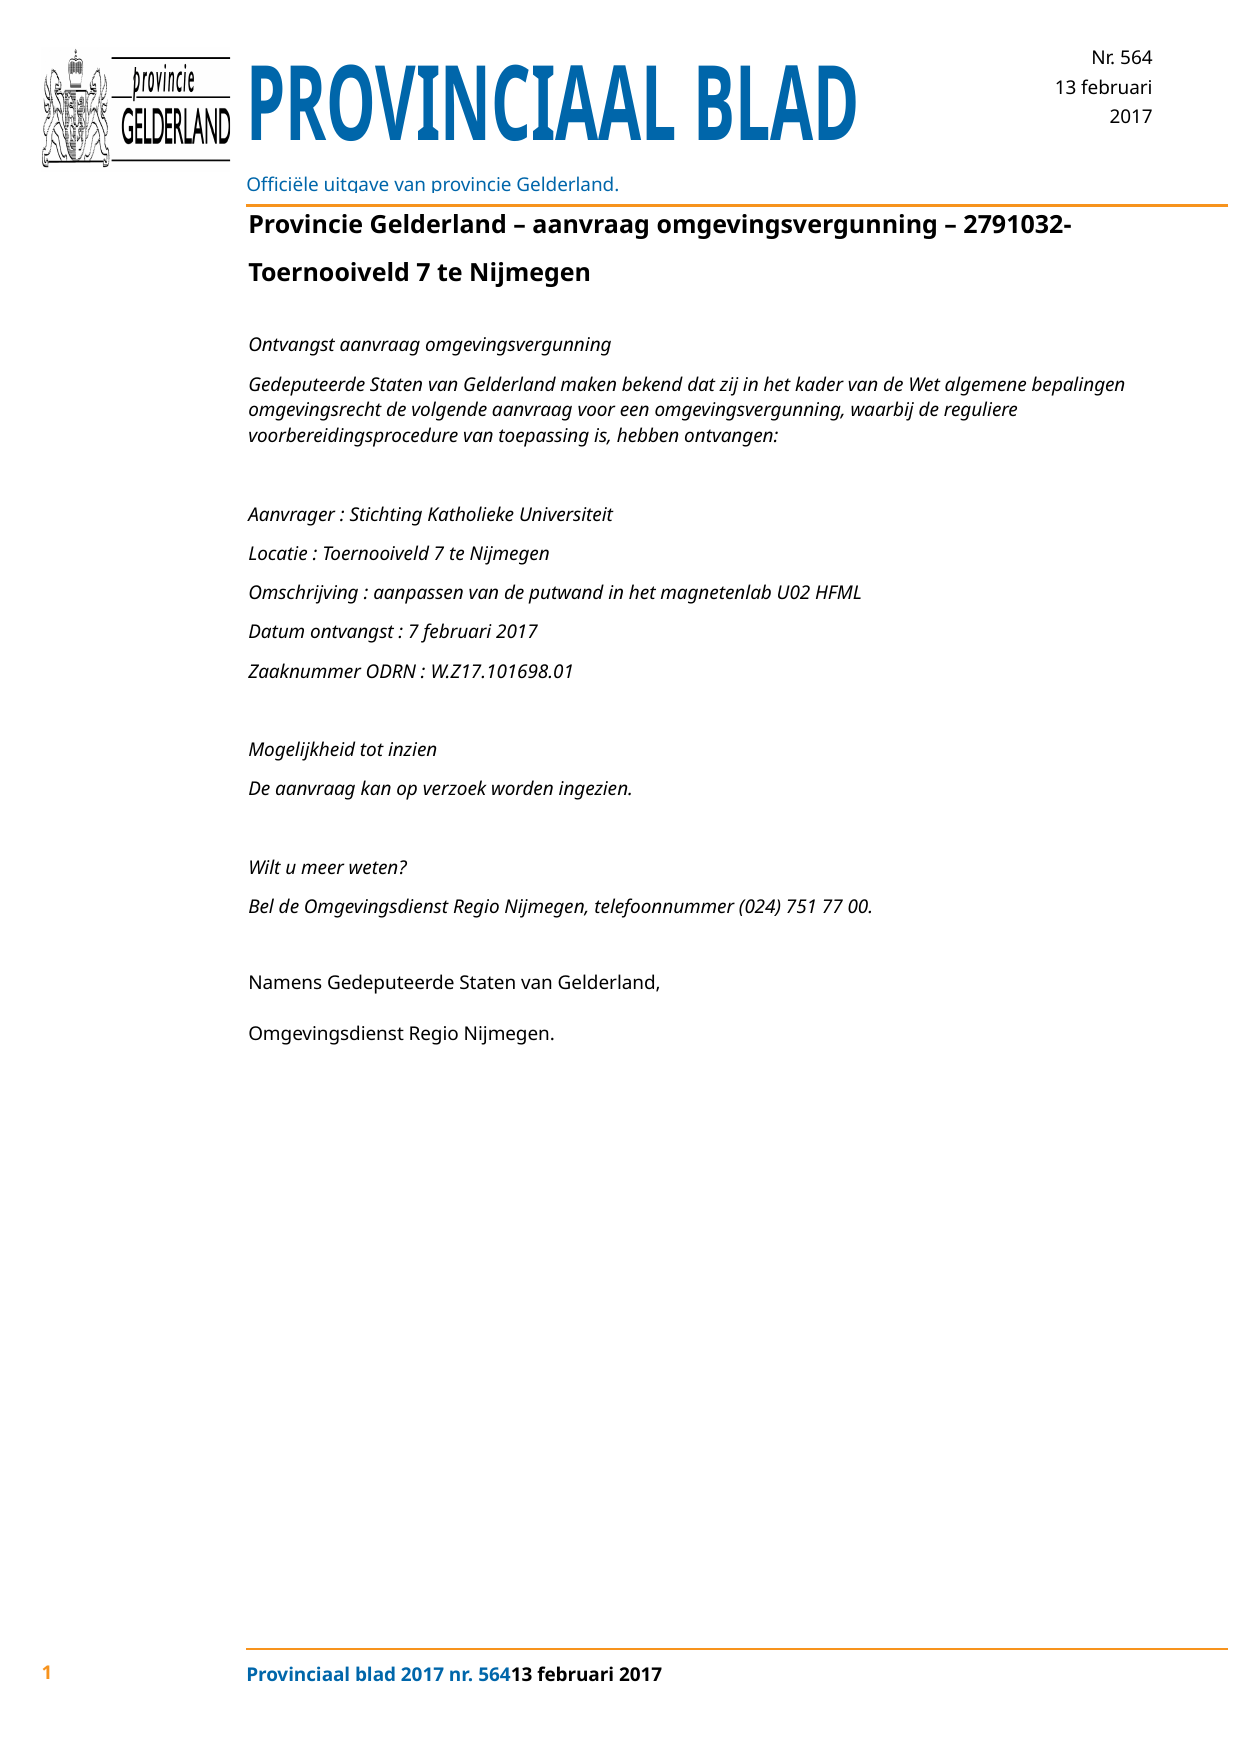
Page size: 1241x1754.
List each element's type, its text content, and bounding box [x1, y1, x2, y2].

text Omgevingsdienst Regio Nijmegen. [248, 1020, 1152, 1046]
text Wilt u meer weten? [248, 854, 1152, 880]
text Aanvrager : Stichting Katholieke Universiteit [248, 501, 1152, 526]
text Ontvangst aanvraag omgevingsvergunning [248, 331, 1152, 357]
text Zaaknummer ODRN : W.Z17.101698.01 [248, 658, 1152, 683]
text Provincie Gelderland – aanvraag omgevingsvergunning – 2791032- Toernooiveld 7 te Nijmegen [248, 207, 1152, 288]
text Omschrijving : aanpassen van de putwand in het magnetenlab U02 HFML [248, 579, 1152, 605]
text Locatie : Toernooiveld 7 te Nijmegen [248, 540, 1152, 566]
text De aanvraag kan op verzoek worden ingezien. [248, 776, 1152, 801]
text Gedeputeerde Staten van Gelderland maken bekend dat zij in het kader van de Wet algemene bepalingen omgevingsrecht de volgende aanvraag voor een omgevingsvergunning, waarbij de reguliere voorbereidingsprocedure van toepassing is, hebben ontvangen: [248, 371, 1152, 448]
text Mogelijkheid tot inzien [248, 736, 1152, 762]
picture [41, 47, 231, 172]
text Bel de Omgevingsdienst Regio Nijmegen, telefoonnummer (024) 751 77 00. [248, 893, 1152, 919]
text Datum ontvangst : 7 februari 2017 [248, 618, 1152, 644]
text Namens Gedeputeerde Staten van Gelderland, [248, 969, 1152, 995]
